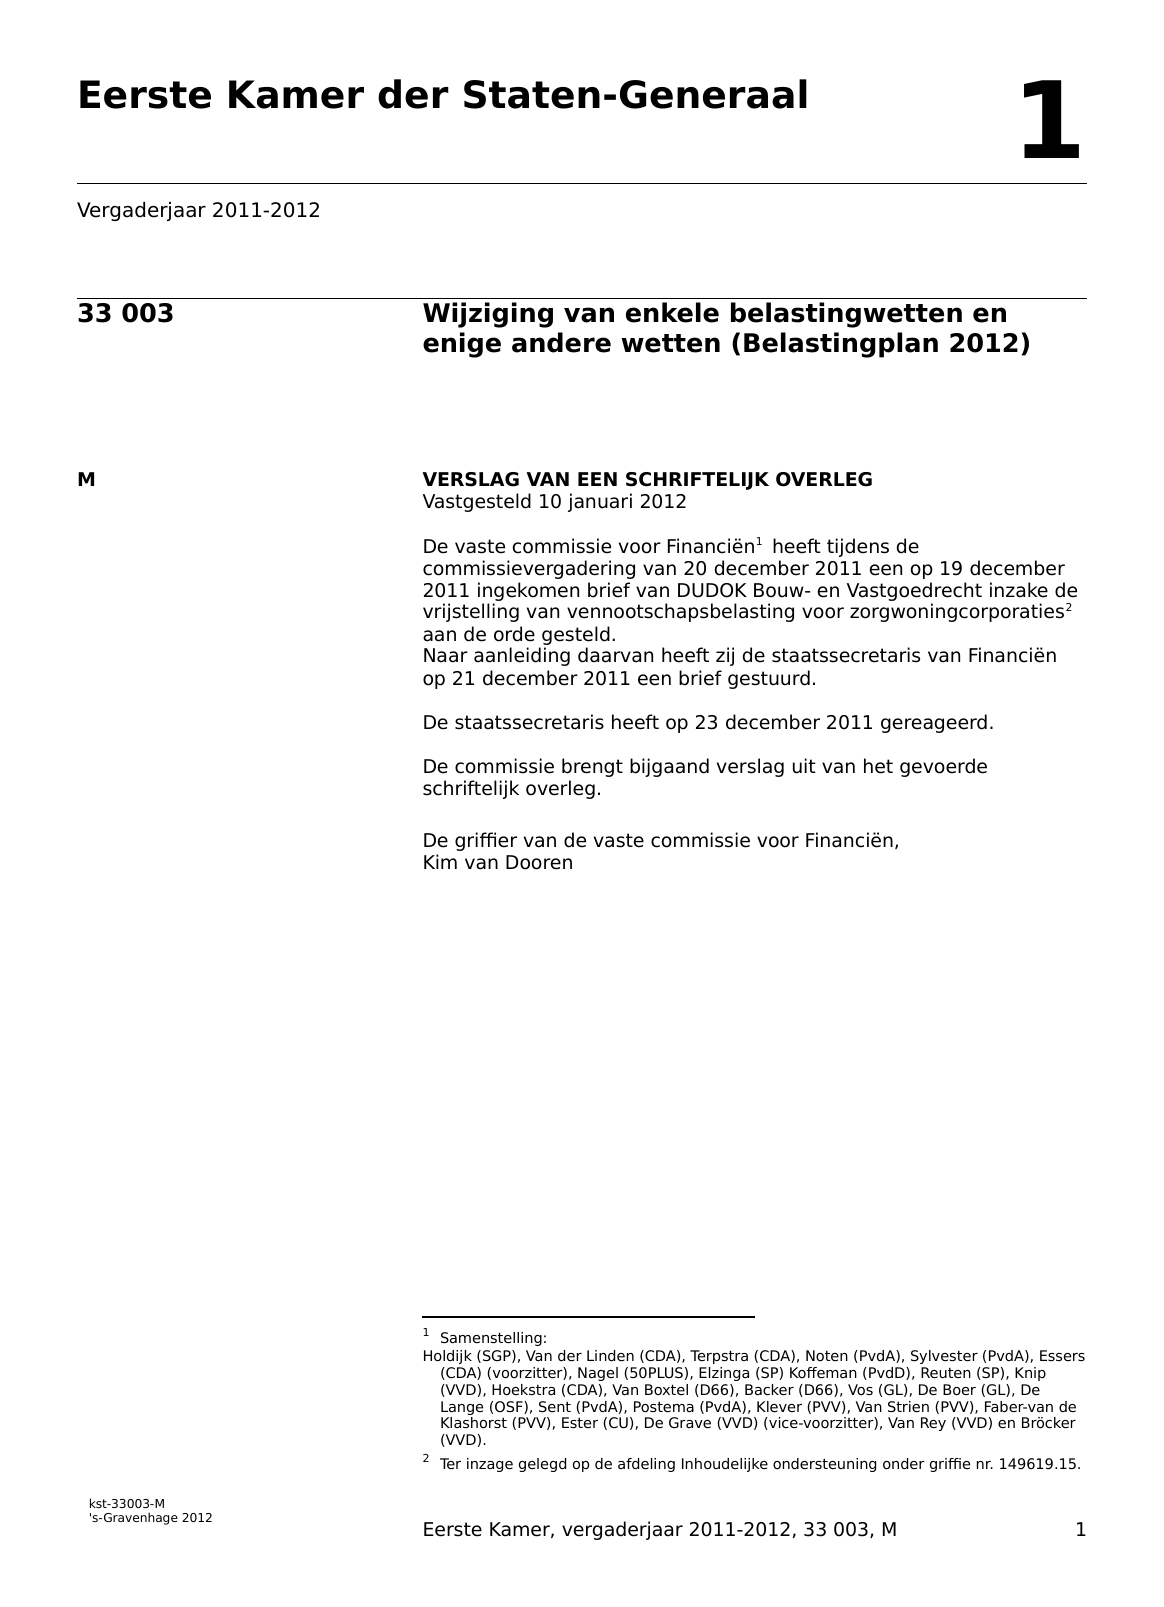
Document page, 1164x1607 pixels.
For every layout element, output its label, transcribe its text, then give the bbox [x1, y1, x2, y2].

text 's-Gravenhage 2012 [88, 1511, 323, 1525]
text kst-33003-M [88, 1497, 323, 1511]
text De commissie brengt bijgaand verslag uit van het gevoerde schriftelijk overleg. [422, 756, 1087, 800]
text De griffier van de vaste commissie voor Financiën, Kim van Dooren [422, 830, 1087, 874]
text Samenstelling: [422, 1326, 1087, 1348]
subtitle 33 003 Wijziging van enkele belastingwetten en enige andere wetten (Belastingplan 2012) [77, 299, 1087, 358]
text Holdijk (SGP), Van der Linden (CDA), Terpstra (CDA), Noten (PvdA), Sylvester (PvdA), Essers (CDA) (voorzitter), Nagel (50PLUS), Elzinga (SP) Koffeman (PvdD), Reuten (SP), Knip (VVD), Hoekstra (CDA), Van Boxtel (D66), Backer (D66), Vos (GL), De Boer (GL), De Lange (OSF), Sent (PvdA), Postema (PvdA), Klever (PVV), Van Strien (PVV), Faber-van de Klashorst (PVV), Ester (CU), De Grave (VVD) (vice-voorzitter), Van Rey (VVD) en Bröcker (VVD). [422, 1348, 1087, 1449]
text Vastgesteld 10 januari 2012 [422, 491, 1087, 513]
table_header 1 [886, 59, 1087, 183]
text Ter inzage gelegd op de afdeling Inhoudelijke ondersteuning onder griffie nr. 149619.15. [422, 1452, 1087, 1474]
text De vaste commissie voor Financiën heeft tijdens de commissievergadering van 20 december 2011 een op 19 december 2011 ingekomen brief van DUDOK Bouw- en Vastgoedrecht inzake de vrijstelling van vennootschapsbelasting voor zorgwoningcorporaties aan de orde gesteld. [422, 536, 1087, 645]
table_header Eerste Kamer der Staten-Generaal [77, 59, 886, 183]
text Naar aanleiding daarvan heeft zij de staatssecretaris van Financiën op 21 december 2011 een brief gestuurd. [422, 645, 1087, 689]
subtitle M VERSLAG VAN EEN SCHRIFTELIJK OVERLEG [77, 469, 1087, 491]
table_cell Vergaderjaar 2011-2012 [77, 184, 1087, 298]
text De staatssecretaris heeft op 23 december 2011 gereageerd. [422, 712, 1087, 733]
